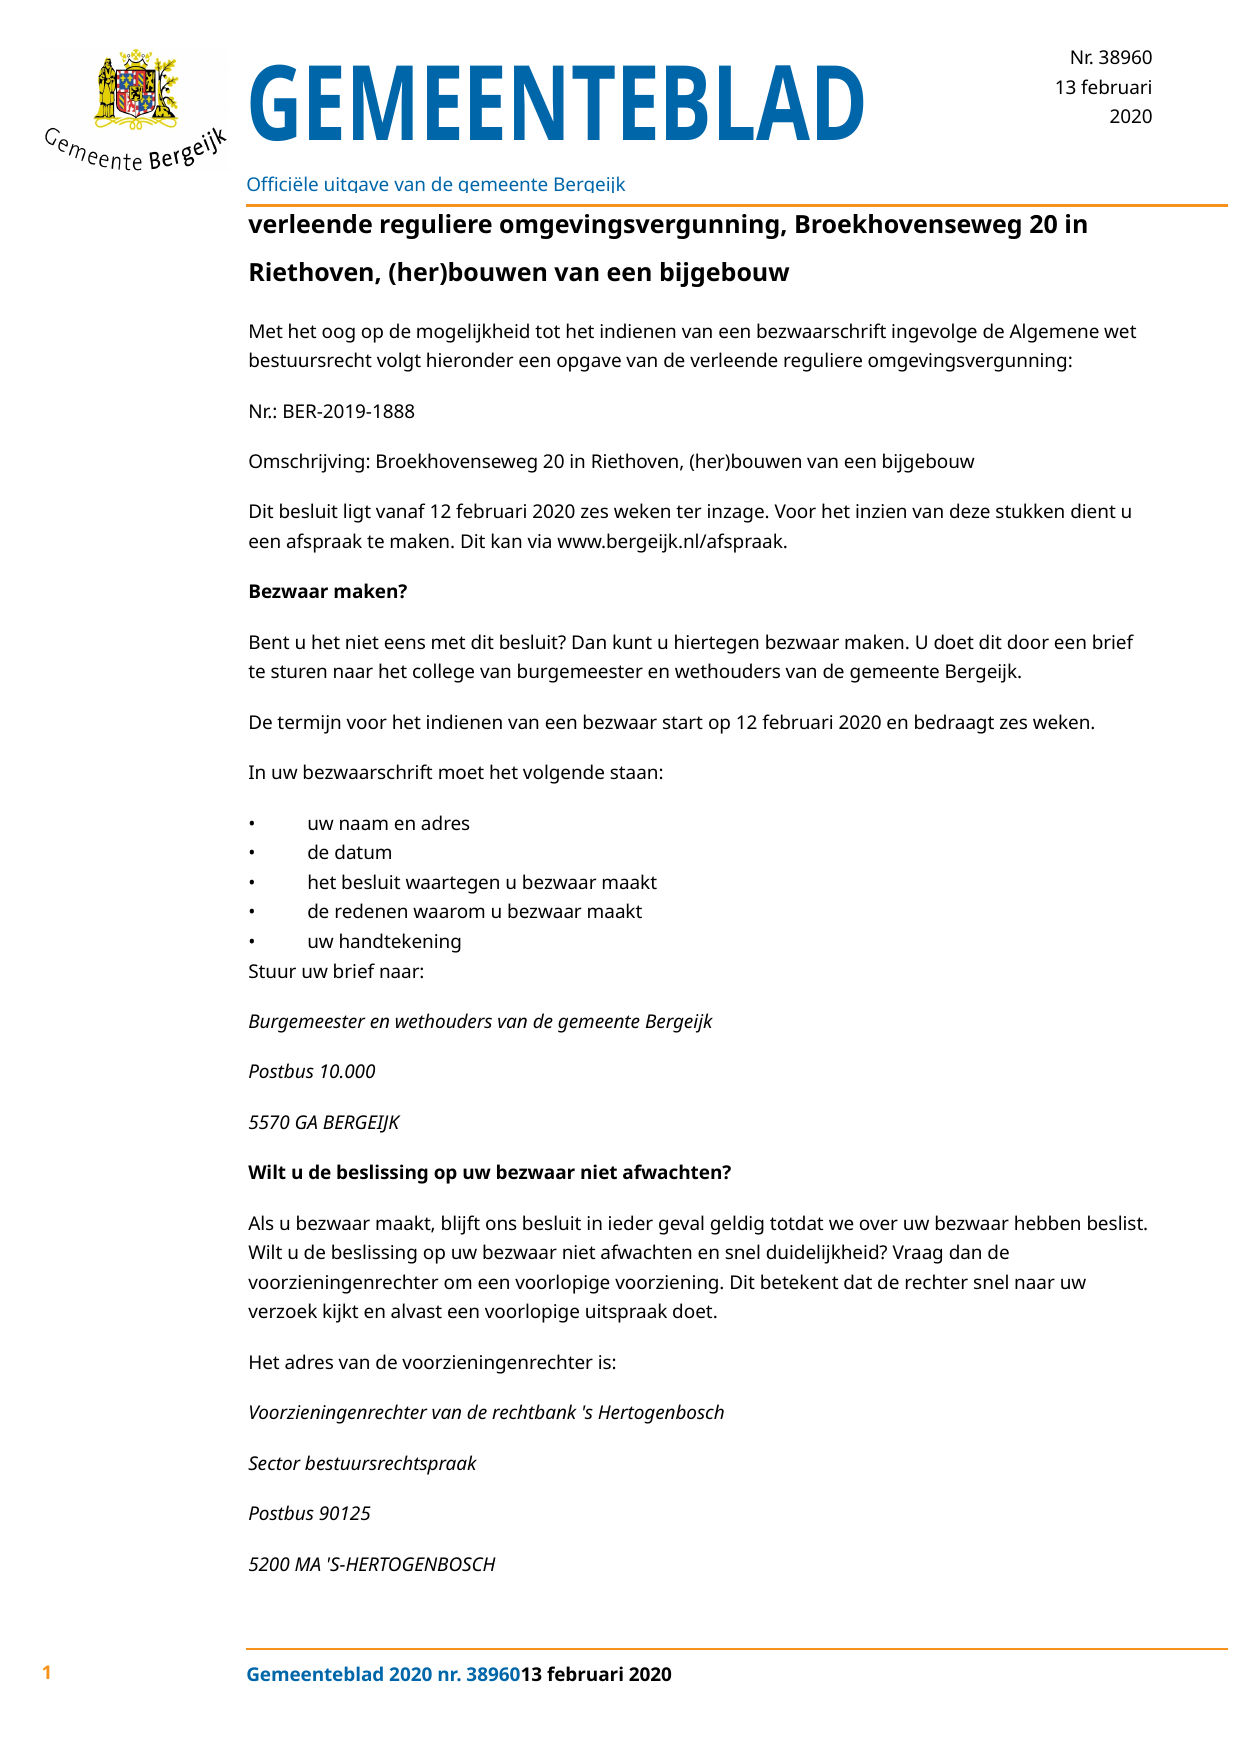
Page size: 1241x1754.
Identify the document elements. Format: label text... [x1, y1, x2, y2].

text In uw bezwaarschrift moet het volgende staan: [248, 759, 1152, 785]
text De termijn voor het indienen van een bezwaar start op 12 februari 2020 en bedraagt zes weken. [248, 709, 1152, 735]
text Bent u het niet eens met dit besluit? Dan kunt u hiertegen bezwaar maken. U doet dit door een brief te sturen naar het college van burgemeester en wethouders van de gemeente Bergeijk. [248, 629, 1152, 684]
text Burgemeester en wethouders van de gemeente Bergeijk [248, 1008, 1152, 1034]
text Omschrijving: Broekhovenseweg 20 in Riethoven, (her)bouwen van een bijgebouw [248, 448, 1152, 474]
picture [41, 47, 231, 172]
list het besluit waartegen u bezwaar maakt [248, 869, 1152, 895]
list uw handtekening [248, 928, 1152, 954]
text Het adres van de voorzieningenrechter is: [248, 1349, 1152, 1375]
text Sector bestuursrechtspraak [248, 1450, 1152, 1476]
list de redenen waarom u bezwaar maakt [248, 899, 1152, 924]
list de datum [248, 839, 1152, 865]
text Als u bezwaar maakt, blijft ons besluit in ieder geval geldig totdat we over uw bezwaar hebben beslist. Wilt u de beslissing op uw bezwaar niet afwachten en snel duidelijkheid? Vraag dan de voorzieningenrechter om een voorlopige voorziening. Dit betekent dat de rechter snel naar uw verzoek kijkt en alvast een voorlopige uitspraak doet. [248, 1210, 1152, 1324]
text Wilt u de beslissing op uw bezwaar niet afwachten? [248, 1159, 1152, 1185]
text Dit besluit ligt vanaf 12 februari 2020 zes weken ter inzage. Voor het inzien van deze stukken dient u een afspraak te maken. Dit kan via www.bergeijk.nl/afspraak. [248, 499, 1152, 554]
text Bezwaar maken? [248, 579, 1152, 604]
text Postbus 90125 [248, 1500, 1152, 1526]
list uw naam en adres [248, 810, 1152, 836]
text Postbus 10.000 [248, 1059, 1152, 1084]
text verleende reguliere omgevingsvergunning, Broekhovenseweg 20 in Riethoven, (her)bouwen van een bijgebouw [248, 207, 1152, 288]
text 5200 MA 'S-HERTOGENBOSCH [248, 1551, 1152, 1577]
text Voorzieningenrechter van de rechtbank 's Hertogenbosch [248, 1399, 1152, 1425]
text Stuur uw brief naar: [248, 958, 1152, 984]
text Met het oog op de mogelijkheid tot het indienen van een bezwaarschrift ingevolge de Algemene wet bestuursrecht volgt hieronder een opgave van de verleende reguliere omgevingsvergunning: [248, 318, 1152, 373]
text 5570 GA BERGEIJK [248, 1109, 1152, 1135]
text Nr.: BER-2019-1888 [248, 398, 1152, 424]
